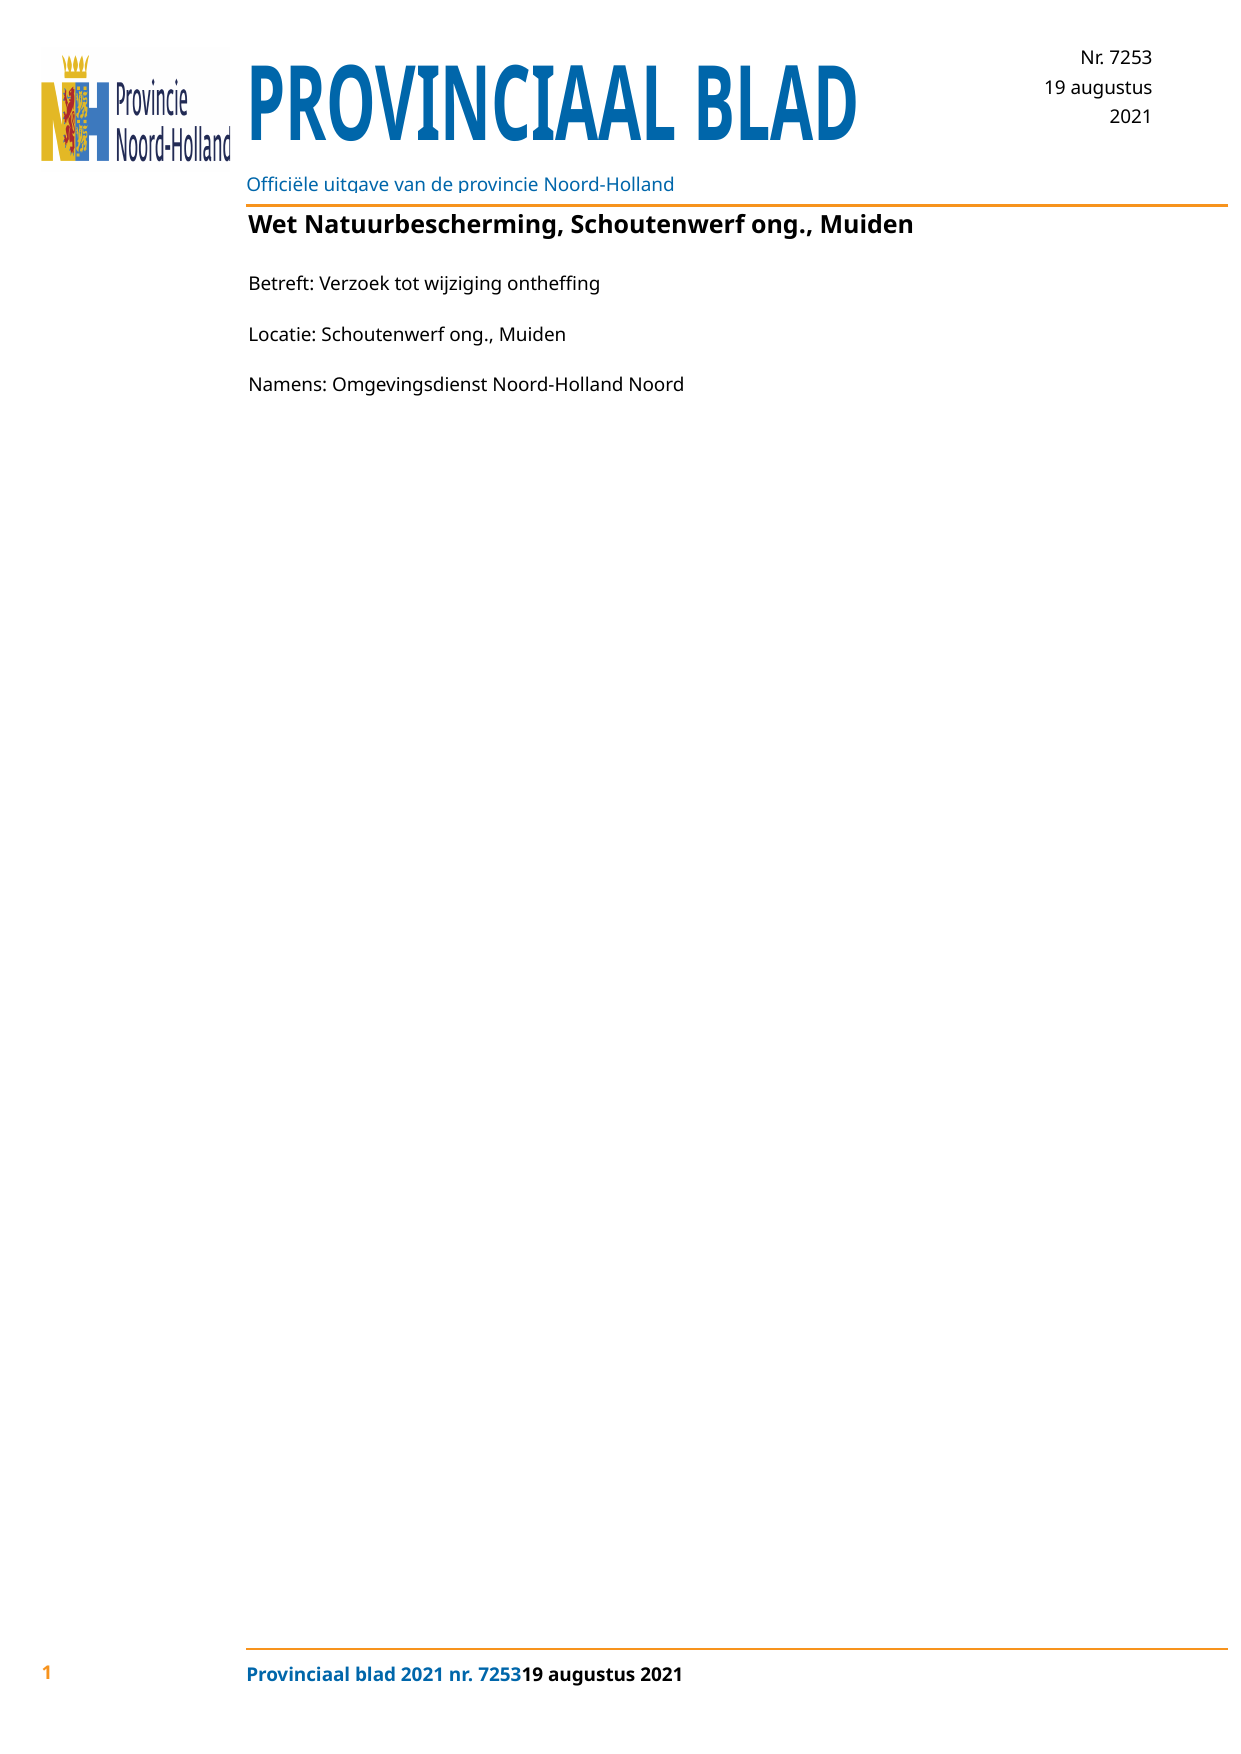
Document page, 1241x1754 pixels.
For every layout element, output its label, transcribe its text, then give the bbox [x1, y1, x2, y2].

text Locatie: Schoutenwerf ong., Muiden [248, 321, 1152, 346]
text Betreft: Verzoek tot wijziging ontheffing [248, 270, 1152, 296]
text Wet Natuurbescherming, Schoutenwerf ong., Muiden [248, 207, 1152, 241]
text Namens: Omgevingsdienst Noord-Holland Noord [248, 371, 1152, 397]
picture [41, 47, 231, 172]
